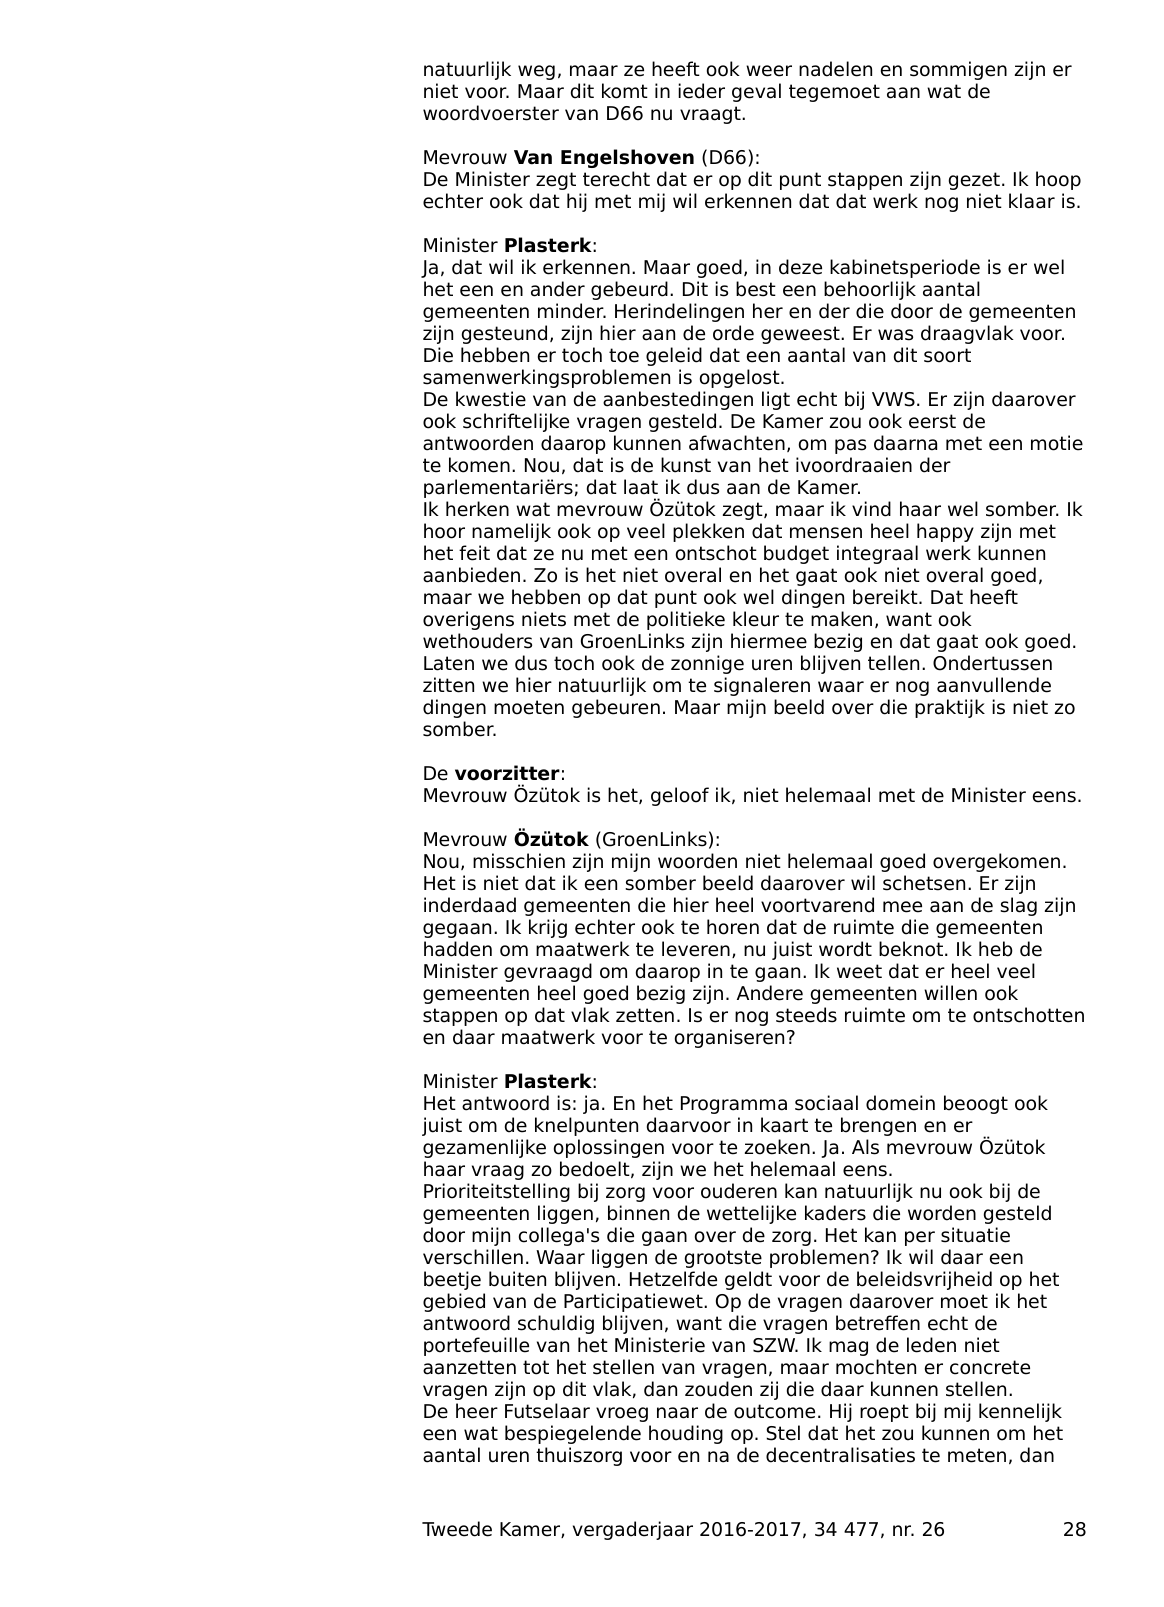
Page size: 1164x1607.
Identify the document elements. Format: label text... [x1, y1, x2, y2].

text Ja, dat wil ik erkennen. Maar goed, in deze kabinetsperiode is er wel het een en ander gebeurd. Dit is best een behoorlijk aantal gemeenten minder. Herindelingen her en der die door de gemeenten zijn gesteund, zijn hier aan de orde geweest. Er was draagvlak voor. Die hebben er toch toe geleid dat een aantal van dit soort samenwerkingsproblemen is opgelost. [422, 257, 1087, 389]
text Ik herken wat mevrouw Özütok zegt, maar ik vind haar wel somber. Ik hoor namelijk ook op veel plekken dat mensen heel happy zijn met het feit dat ze nu met een ontschot budget integraal werk kunnen aanbieden. Zo is het niet overal en het gaat ook niet overal goed, maar we hebben op dat punt ook wel dingen bereikt. Dat heeft overigens niets met de politieke kleur te maken, want ook wethouders van GroenLinks zijn hiermee bezig en dat gaat ook goed. Laten we dus toch ook de zonnige uren blijven tellen. Ondertussen zitten we hier natuurlijk om te signaleren waar er nog aanvullende dingen moeten gebeuren. Maar mijn beeld over die praktijk is niet zo somber. [422, 499, 1087, 741]
text Het antwoord is: ja. En het Programma sociaal domein beoogt ook juist om de knelpunten daarvoor in kaart te brengen en er gezamenlijke oplossingen voor te zoeken. Ja. Als mevrouw Özütok haar vraag zo bedoelt, zijn we het helemaal eens. [422, 1093, 1087, 1181]
text De voorzitter: [422, 763, 1087, 785]
text De kwestie van de aanbestedingen ligt echt bij VWS. Er zijn daarover ook schriftelijke vragen gesteld. De Kamer zou ook eerst de antwoorden daarop kunnen afwachten, om pas daarna met een motie te komen. Nou, dat is de kunst van het ivoordraaien der parlementariërs; dat laat ik dus aan de Kamer. [422, 389, 1087, 499]
text Prioriteitstelling bij zorg voor ouderen kan natuurlijk nu ook bij de gemeenten liggen, binnen de wettelijke kaders die worden gesteld door mijn collega's die gaan over de zorg. Het kan per situatie verschillen. Waar liggen de grootste problemen? Ik wil daar een beetje buiten blijven. Hetzelfde geldt voor de beleidsvrijheid op het gebied van de Participatiewet. Op de vragen daarover moet ik het antwoord schuldig blijven, want die vragen betreffen echt de portefeuille van het Ministerie van SZW. Ik mag de leden niet aanzetten tot het stellen van vragen, maar mochten er concrete vragen zijn op dit vlak, dan zouden zij die daar kunnen stellen. [422, 1181, 1087, 1401]
text Mevrouw Van Engelshoven (D66): [422, 147, 1087, 169]
text Minister Plasterk: [422, 1071, 1087, 1093]
text Minister Plasterk: [422, 235, 1087, 257]
text natuurlijk weg, maar ze heeft ook weer nadelen en sommigen zijn er niet voor. Maar dit komt in ieder geval tegemoet aan wat de woordvoerster van D66 nu vraagt. [422, 59, 1087, 125]
text De heer Futselaar vroeg naar de outcome. Hij roept bij mij kennelijk een wat bespiegelende houding op. Stel dat het zou kunnen om het aantal uren thuiszorg voor en na de decentralisaties te meten, dan [422, 1401, 1087, 1467]
text De Minister zegt terecht dat er op dit punt stappen zijn gezet. Ik hoop echter ook dat hij met mij wil erkennen dat dat werk nog niet klaar is. [422, 169, 1087, 213]
text Nou, misschien zijn mijn woorden niet helemaal goed overgekomen. Het is niet dat ik een somber beeld daarover wil schetsen. Er zijn inderdaad gemeenten die hier heel voortvarend mee aan de slag zijn gegaan. Ik krijg echter ook te horen dat de ruimte die gemeenten hadden om maatwerk te leveren, nu juist wordt beknot. Ik heb de Minister gevraagd om daarop in te gaan. Ik weet dat er heel veel gemeenten heel goed bezig zijn. Andere gemeenten willen ook stappen op dat vlak zetten. Is er nog steeds ruimte om te ontschotten en daar maatwerk voor te organiseren? [422, 851, 1087, 1049]
text Mevrouw Özütok (GroenLinks): [422, 829, 1087, 851]
text Mevrouw Özütok is het, geloof ik, niet helemaal met de Minister eens. [422, 785, 1087, 807]
